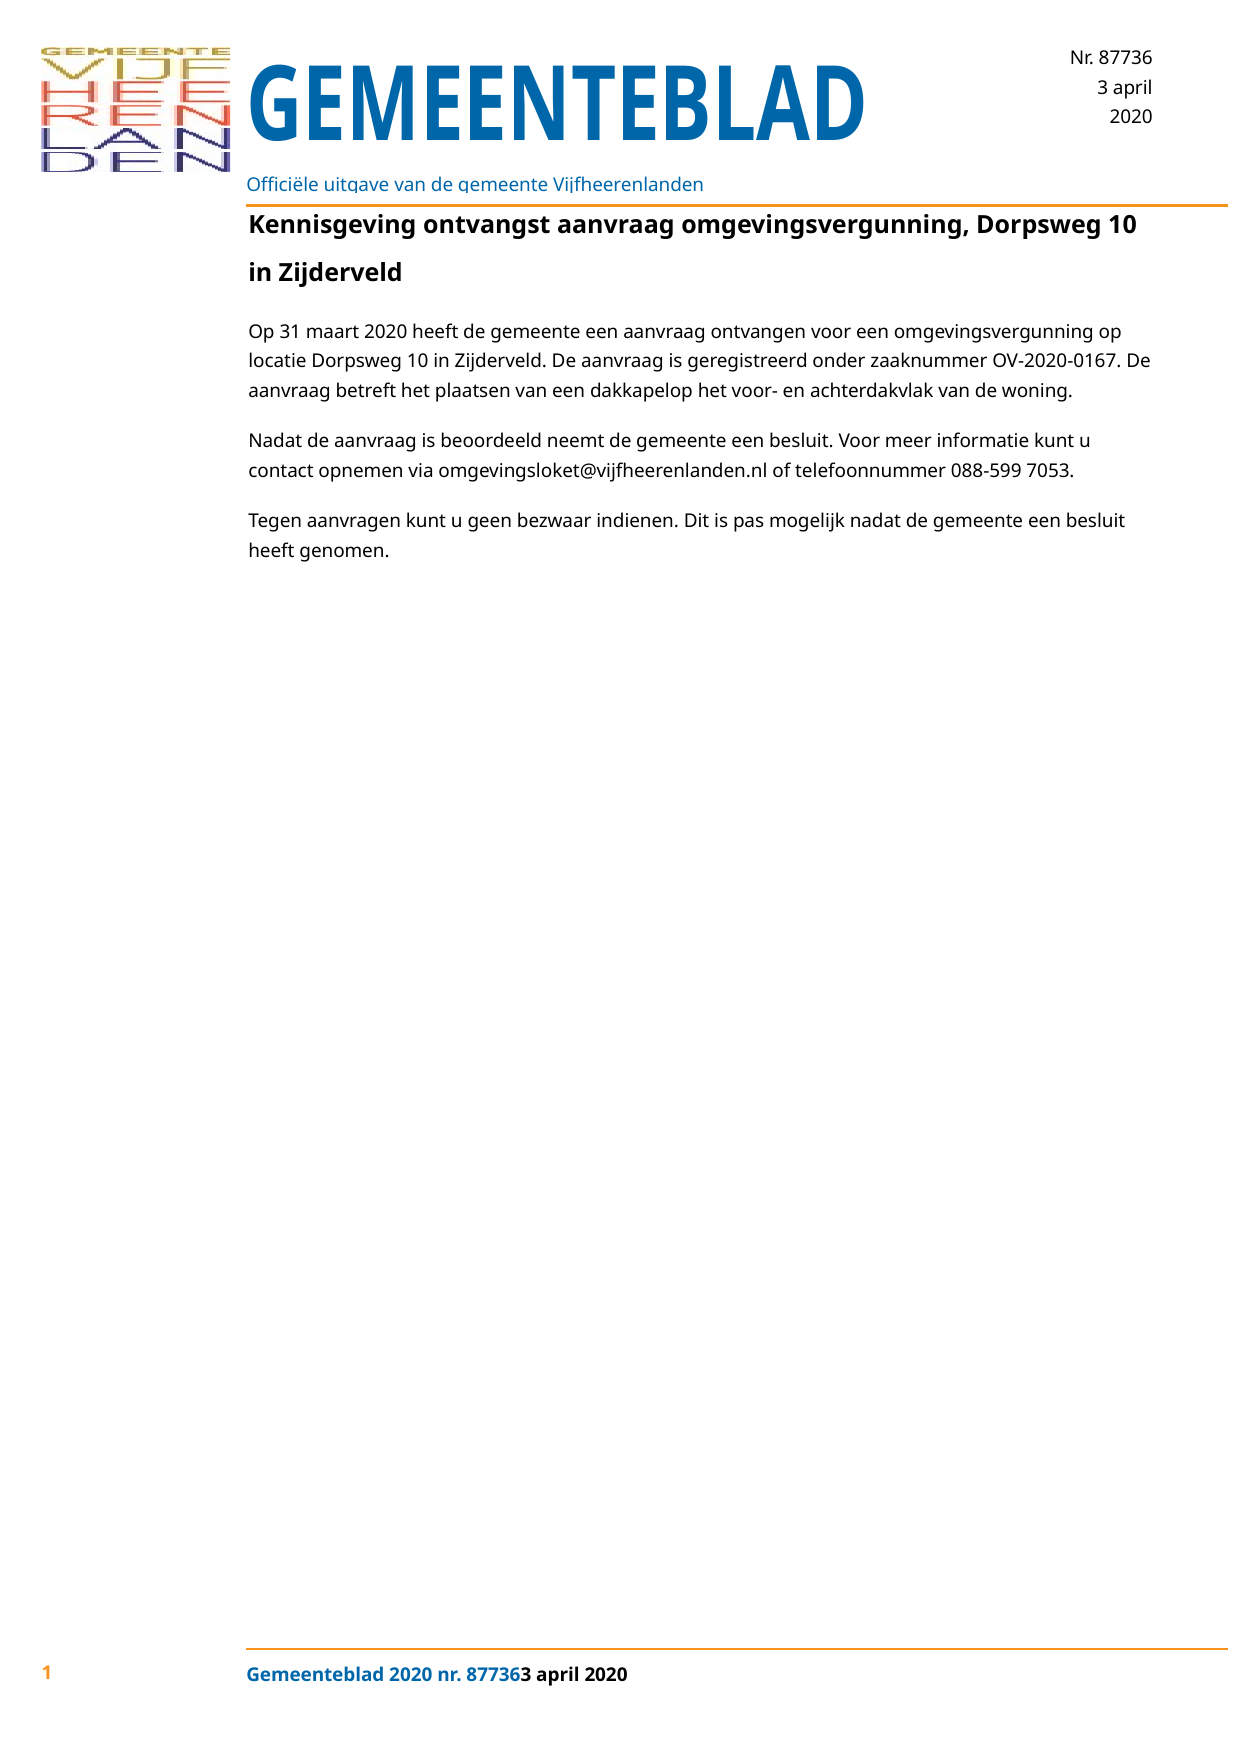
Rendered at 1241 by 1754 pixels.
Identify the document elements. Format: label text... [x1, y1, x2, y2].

text Nadat de aanvraag is beoordeeld neemt de gemeente een besluit. Voor meer informatie kunt u contact opnemen via omgevingsloket@vijfheerenlanden.nl of telefoonnummer 088-599 7053. [248, 427, 1152, 483]
picture [41, 47, 231, 172]
text Tegen aanvragen kunt u geen bezwaar indienen. Dit is pas mogelijk nadat de gemeente een besluit heeft genomen. [248, 507, 1152, 563]
text Op 31 maart 2020 heeft de gemeente een aanvraag ontvangen voor een omgevingsvergunning op locatie Dorpsweg 10 in Zijderveld. De aanvraag is geregistreerd onder zaaknummer OV-2020-0167. De aanvraag betreft het plaatsen van een dakkapelop het voor- en achterdakvlak van de woning. [248, 318, 1152, 403]
text Kennisgeving ontvangst aanvraag omgevingsvergunning, Dorpsweg 10 in Zijderveld [248, 207, 1152, 288]
